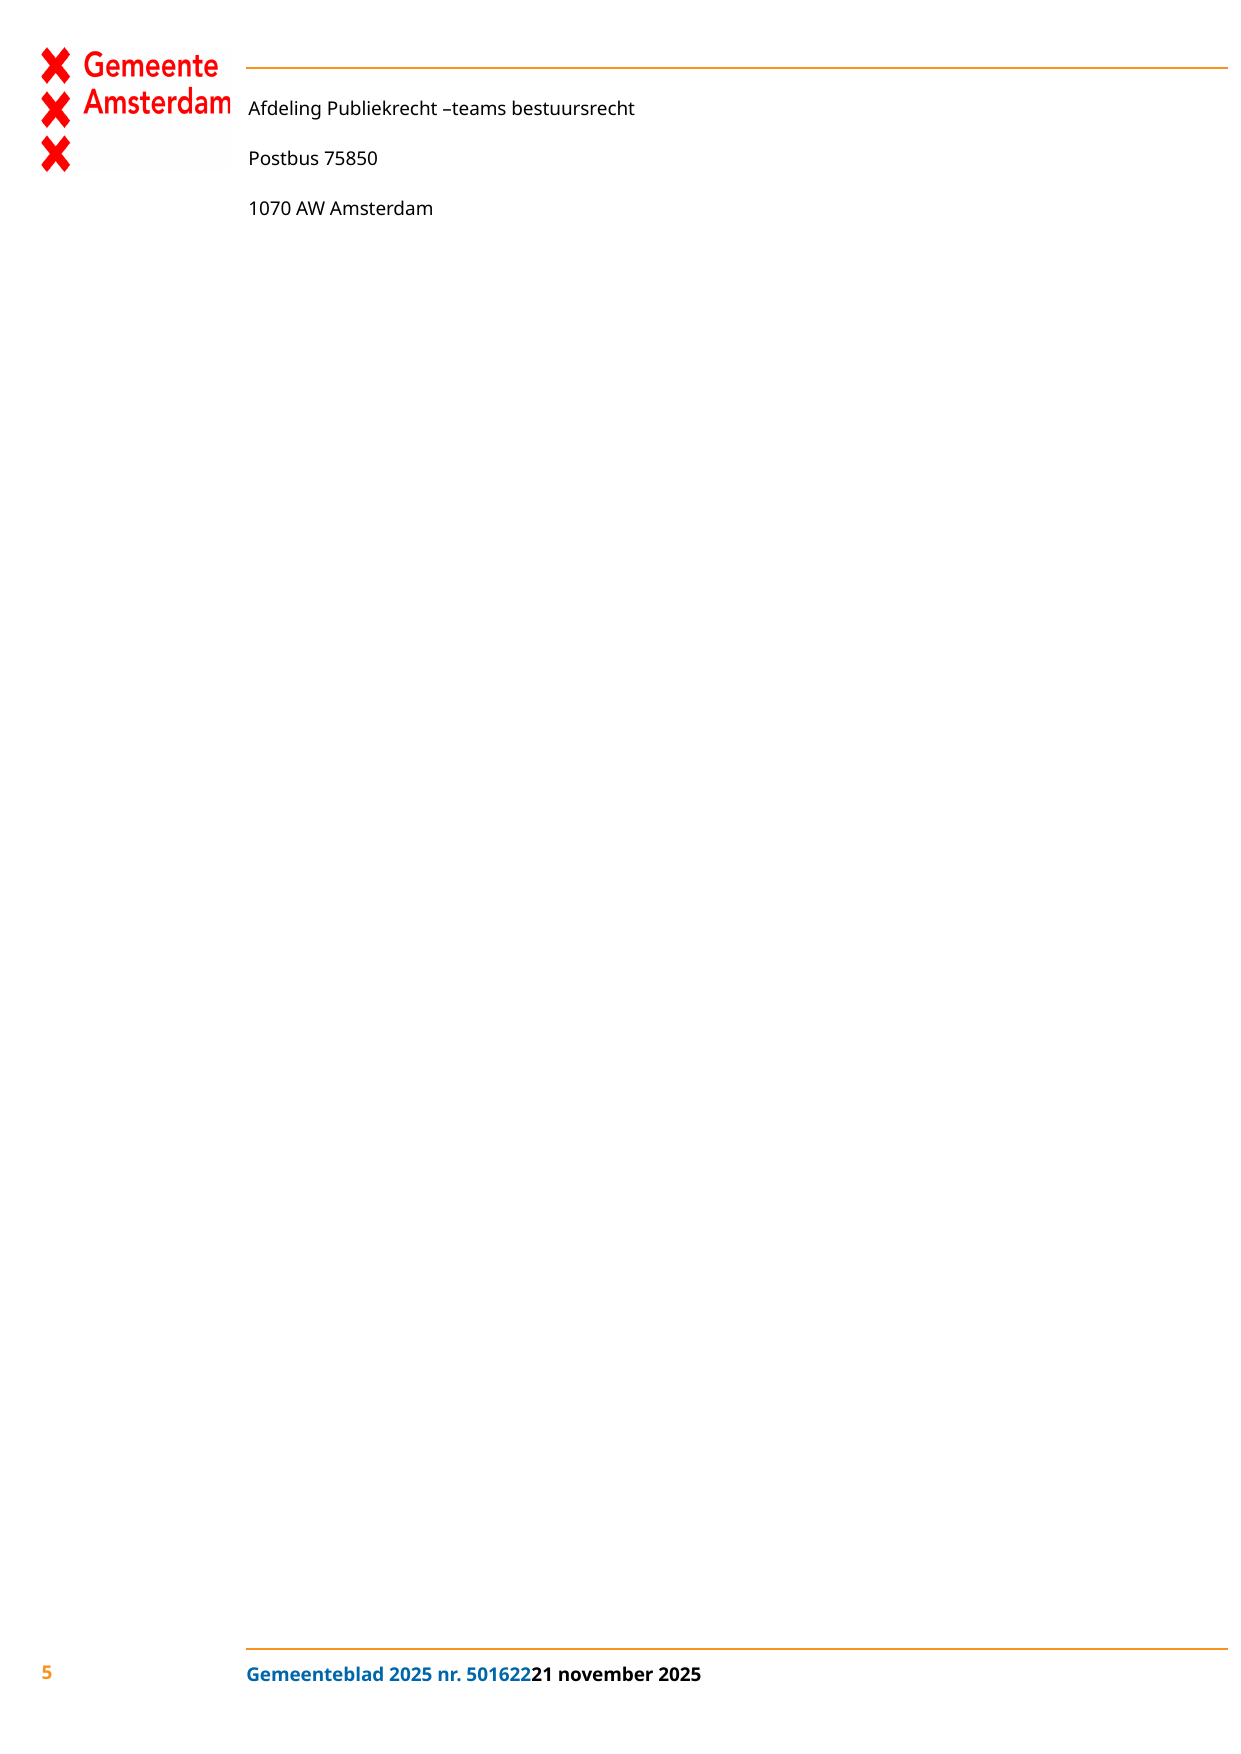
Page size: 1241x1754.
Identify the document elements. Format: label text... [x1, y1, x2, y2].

text Afdeling Publiekrecht –teams bestuursrecht [248, 95, 1152, 121]
picture [41, 47, 231, 172]
text 1070 AW Amsterdam [248, 196, 1152, 221]
text Postbus 75850 [248, 145, 1152, 171]
